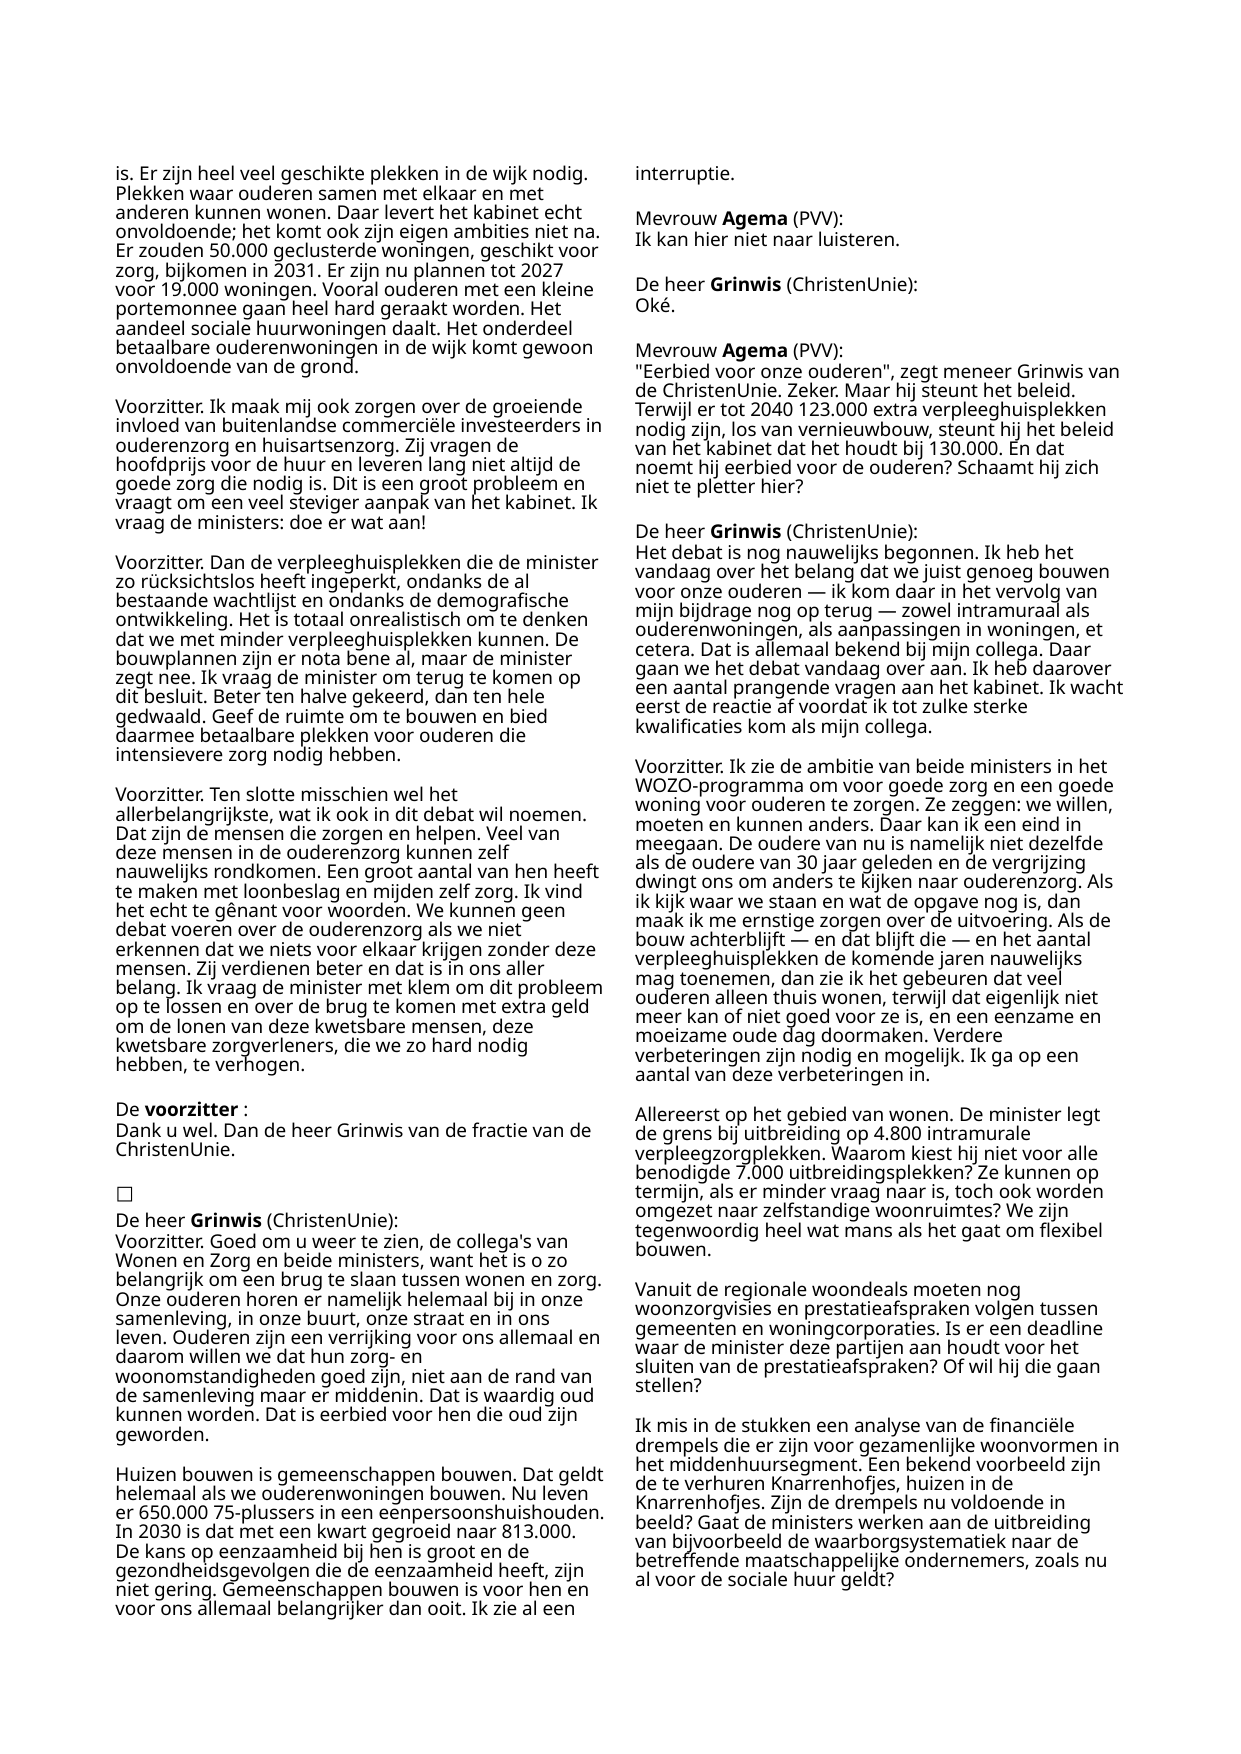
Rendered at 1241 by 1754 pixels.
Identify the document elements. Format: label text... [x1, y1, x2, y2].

text Ik mis in de stukken een analyse van de financiële drempels die er zijn voor gezamenlijke woonvormen in het middenhuursegment. Een bekend voorbeeld zijn de te verhuren Knarrenhofjes, huizen in de Knarrenhofjes. Zijn de drempels nu voldoende in beeld? Gaat de ministers werken aan de uitbreiding van bijvoorbeeld de waarborgsystematiek naar de betreffende maatschappelijke ondernemers, zoals nu al voor de sociale huur geldt? [635, 1417, 1125, 1591]
text Voorzitter. Dan de verpleeghuisplekken die de minister zo rücksichtslos heeft ingeperkt, ondanks de al bestaande wachtlijst en ondanks de demografische ontwikkeling. Het is totaal onrealistisch om te denken dat we met minder verpleeghuisplekken kunnen. De bouwplannen zijn er nota bene al, maar de minister zegt nee. Ik vraag de minister om terug te komen op dit besluit. Beter ten halve gekeerd, dan ten hele gedwaald. Geef de ruimte om te bouwen en bied daarmee betaalbare plekken voor ouderen die intensievere zorg nodig hebben. [115, 554, 605, 766]
text Het debat is nog nauwelijks begonnen. Ik heb het vandaag over het belang dat we juist genoeg bouwen voor onze ouderen — ik kom daar in het vervolg van mijn bijdrage nog op terug — zowel intramuraal als ouderenwoningen, als aanpassingen in woningen, et cetera. Dat is allemaal bekend bij mijn collega. Daar gaan we het debat vandaag over aan. Ik heb daarover een aantal prangende vragen aan het kabinet. Ik wacht eerst de reactie af voordat ik tot zulke sterke kwalificaties kom als mijn collega. [635, 544, 1125, 737]
text Ik kan hier niet naar luisteren. [635, 231, 1125, 250]
text Voorzitter. Goed om u weer te zien, de collega's van Wonen en Zorg en beide ministers, want het is o zo belangrijk om een brug te slaan tussen wonen en zorg. Onze ouderen horen er namelijk helemaal bij in onze samenleving, in onze buurt, onze straat en in ons leven. Ouderen zijn een verrijking voor ons allemaal en daarom willen we dat hun zorg- en woonomstandigheden goed zijn, niet aan de rand van de samenleving maar er middenin. Dat is waardig oud kunnen worden. Dat is eerbied voor hen die oud zijn geworden. [115, 1233, 605, 1445]
text Allereerst op het gebied van wonen. De minister legt de grens bij uitbreiding op 4.800 intramurale verpleegzorgplekken. Waarom kiest hij niet voor alle benodigde 7.000 uitbreidingsplekken? Ze kunnen op termijn, als er minder vraag naar is, toch ook worden omgezet naar zelfstandige woonruimtes? We zijn tegenwoordig heel wat mans als het gaat om flexibel bouwen. [635, 1106, 1125, 1260]
text Vanuit de regionale woondeals moeten nog woonzorgvisies en prestatieafspraken volgen tussen gemeenten en woningcorporaties. Is er een deadline waar de minister deze partijen aan houdt voor het sluiten van de prestatieafspraken? Of wil hij die gaan stellen? [635, 1281, 1125, 1397]
text Oké. [635, 297, 1125, 316]
text Mevrouw Agema (PVV): [635, 337, 1125, 363]
text Dank u wel. Dan de heer Grinwis van de fractie van de ChristenUnie. [115, 1122, 605, 1161]
text Voorzitter. Ten slotte misschien wel het allerbelangrijkste, wat ik ook in dit debat wil noemen. Dat zijn de mensen die zorgen en helpen. Veel van deze mensen in de ouderenzorg kunnen zelf nauwelijks rondkomen. Een groot aantal van hen heeft te maken met loonbeslag en mijden zelf zorg. Ik vind het echt te gênant voor woorden. We kunnen geen debat voeren over de ouderenzorg als we niet erkennen dat we niets voor elkaar krijgen zonder deze mensen. Zij verdienen beter en dat is in ons aller belang. Ik vraag de minister met klem om dit probleem op te lossen en over de brug te komen met extra geld om de lonen van deze kwetsbare mensen, deze kwetsbare zorgverleners, die we zo hard nodig hebben, te verhogen. [115, 786, 605, 1075]
text Huizen bouwen is gemeenschappen bouwen. Dat geldt helemaal als we ouderenwoningen bouwen. Nu leven er 650.000 75-plussers in een eenpersoonshuishouden. In 2030 is dat met een kwart gegroeid naar 813.000. De kans op eenzaamheid bij hen is groot en de gezondheidsgevolgen die de eenzaamheid heeft, zijn niet gering. Gemeenschappen bouwen is voor hen en voor ons allemaal belangrijker dan ooit. Ik zie al een [115, 1466, 605, 1620]
text De voorzitter : [115, 1096, 605, 1122]
text "Eerbied voor onze ouderen", zegt meneer Grinwis van de ChristenUnie. Zeker. Maar hij steunt het beleid. Terwijl er tot 2040 123.000 extra verpleeghuisplekken nodig zijn, los van vernieuwbouw, steunt hij het beleid van het kabinet dat het houdt bij 130.000. En dat noemt hij eerbied voor de ouderen? Schaamt hij zich niet te pletter hier? [635, 363, 1125, 498]
text Mevrouw Agema (PVV): [635, 205, 1125, 231]
text interruptie. [635, 165, 1125, 184]
text De heer Grinwis (ChristenUnie): [115, 1207, 605, 1233]
text Voorzitter. Ik zie de ambitie van beide ministers in het WOZO-programma om voor goede zorg en een goede woning voor ouderen te zorgen. Ze zeggen: we willen, moeten en kunnen anders. Daar kan ik een eind in meegaan. De oudere van nu is namelijk niet dezelfde als de oudere van 30 jaar geleden en de vergrijzing dwingt ons om anders te kijken naar ouderenzorg. Als ik kijk waar we staan en wat de opgave nog is, dan maak ik me ernstige zorgen over de uitvoering. Als de bouw achterblijft — en dat blijft die — en het aantal verpleeghuisplekken de komende jaren nauwelijks mag toenemen, dan zie ik het gebeuren dat veel ouderen alleen thuis wonen, terwijl dat eigenlijk niet meer kan of niet goed voor ze is, en een eenzame en moeizame oude dag doormaken. Verdere verbeteringen zijn nodig en mogelijk. Ik ga op een aantal van deze verbeteringen in. [635, 758, 1125, 1085]
text Voorzitter. Ik maak mij ook zorgen over de groeiende invloed van buitenlandse commerciële investeerders in ouderenzorg en huisartsenzorg. Zij vragen de hoofdprijs voor de huur en leveren lang niet altijd de goede zorg die nodig is. Dit is een groot probleem en vraagt om een veel steviger aanpak van het kabinet. Ik vraag de ministers: doe er wat aan! [115, 398, 605, 533]
text ⬜ [115, 1181, 605, 1207]
text is. Er zijn heel veel geschikte plekken in de wijk nodig. Plekken waar ouderen samen met elkaar en met anderen kunnen wonen. Daar levert het kabinet echt onvoldoende; het komt ook zijn eigen ambities niet na. Er zouden 50.000 geclusterde woningen, geschikt voor zorg, bijkomen in 2031. Er zijn nu plannen tot 2027 voor 19.000 woningen. Vooral ouderen met een kleine portemonnee gaan heel hard geraakt worden. Het aandeel sociale huurwoningen daalt. Het onderdeel betaalbare ouderenwoningen in de wijk komt gewoon onvoldoende van de grond. [115, 165, 605, 377]
text De heer Grinwis (ChristenUnie): [635, 518, 1125, 544]
text De heer Grinwis (ChristenUnie): [635, 271, 1125, 297]
